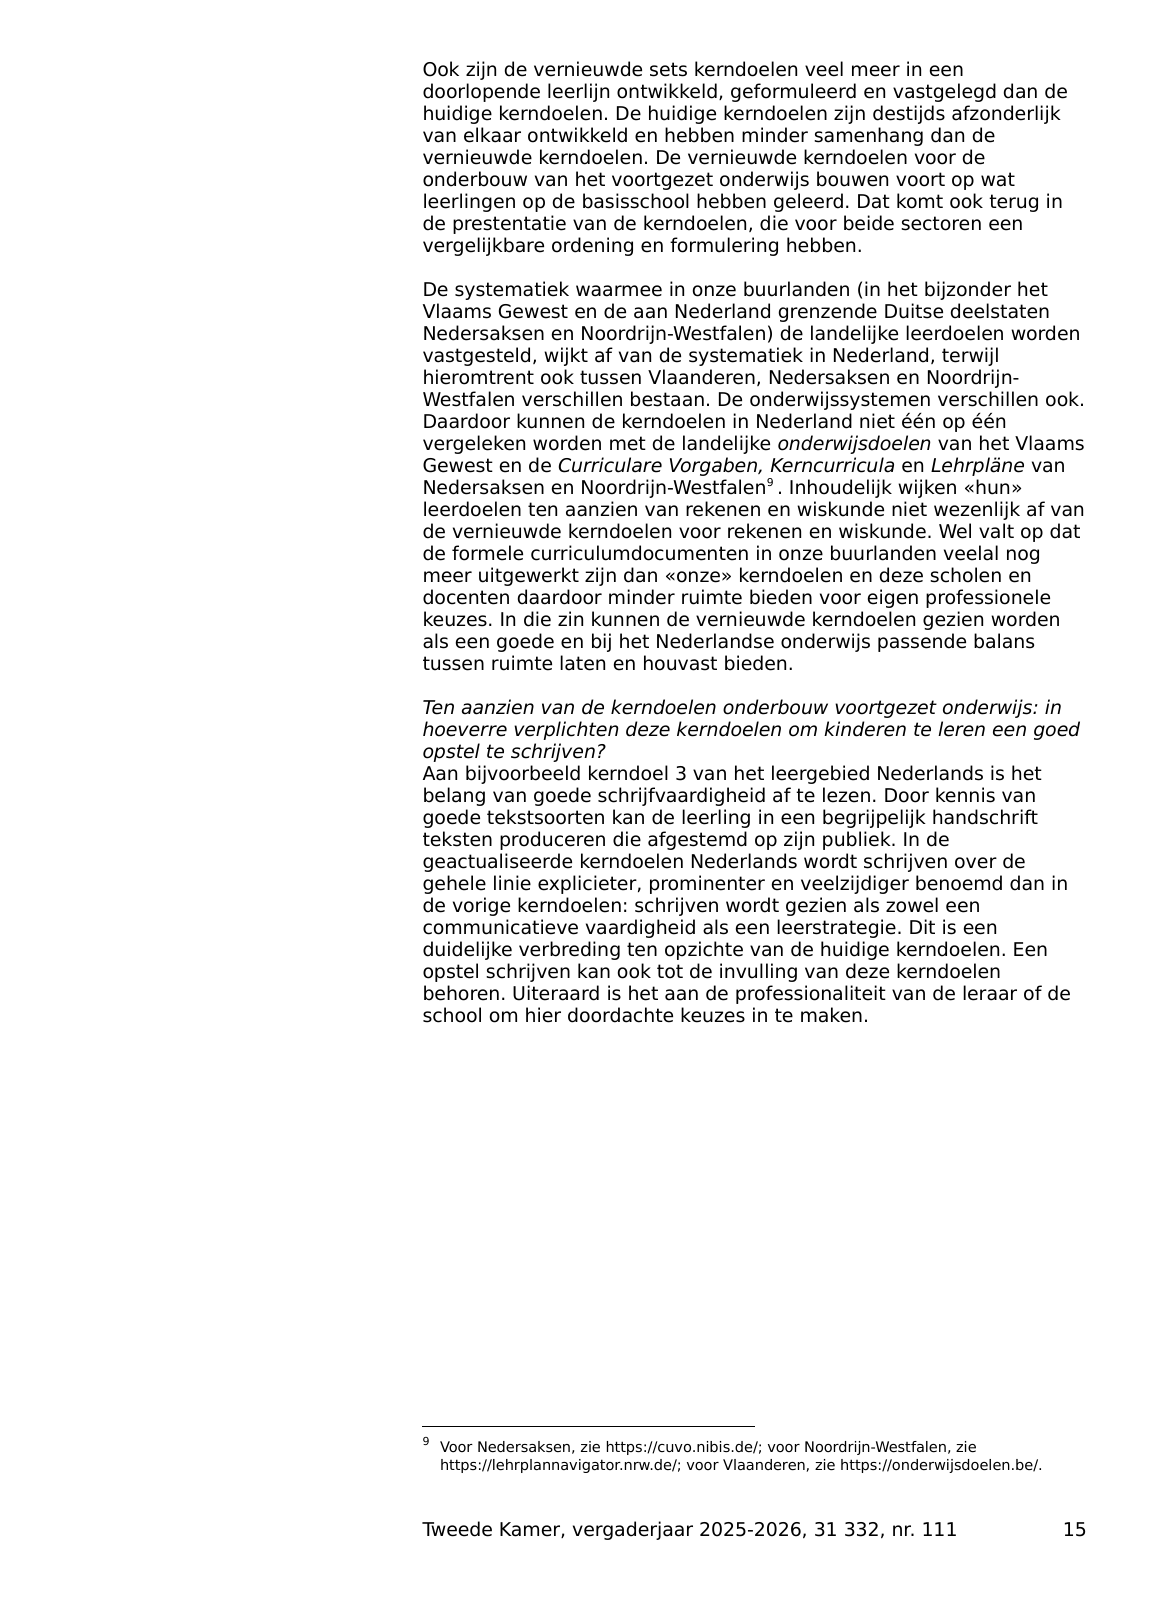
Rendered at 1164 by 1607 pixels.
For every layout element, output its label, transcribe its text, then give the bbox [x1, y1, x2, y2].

text De systematiek waarmee in onze buurlanden (in het bijzonder het Vlaams Gewest en de aan Nederland grenzende Duitse deelstaten Nedersaksen en Noordrijn-Westfalen) de landelijke leerdoelen worden vastgesteld, wijkt af van de systematiek in Nederland, terwijl hieromtrent ook tussen Vlaanderen, Nedersaksen en Noordrijn-Westfalen verschillen bestaan. De onderwijssystemen verschillen ook. Daardoor kunnen de kerndoelen in Nederland niet één op één vergeleken worden met de landelijke onderwijsdoelen van het Vlaams Gewest en de Curriculare Vorgaben, Kerncurricula en Lehrpläne van Nedersaksen en Noordrijn-Westfalen. Inhoudelijk wijken «hun» leerdoelen ten aanzien van rekenen en wiskunde niet wezenlijk af van de vernieuwde kerndoelen voor rekenen en wiskunde. Wel valt op dat de formele curriculumdocumenten in onze buurlanden veelal nog meer uitgewerkt zijn dan «onze» kerndoelen en deze scholen en docenten daardoor minder ruimte bieden voor eigen professionele keuzes. In die zin kunnen de vernieuwde kerndoelen gezien worden als een goede en bij het Nederlandse onderwijs passende balans tussen ruimte laten en houvast bieden. [422, 279, 1087, 675]
text Ten aanzien van de kerndoelen onderbouw voortgezet onderwijs: in hoeverre verplichten deze kerndoelen om kinderen te leren een goed opstel te schrijven? [422, 697, 1087, 763]
text Aan bijvoorbeeld kerndoel 3 van het leergebied Nederlands is het belang van goede schrijfvaardigheid af te lezen. Door kennis van goede tekstsoorten kan de leerling in een begrijpelijk handschrift teksten produceren die afgestemd op zijn publiek. In de geactualiseerde kerndoelen Nederlands wordt schrijven over de gehele linie explicieter, prominenter en veelzijdiger benoemd dan in de vorige kerndoelen: schrijven wordt gezien als zowel een communicatieve vaardigheid als een leerstrategie. Dit is een duidelijke verbreding ten opzichte van de huidige kerndoelen. Een opstel schrijven kan ook tot de invulling van deze kerndoelen behoren. Uiteraard is het aan de professionaliteit van de leraar of de school om hier doordachte keuzes in te maken. [422, 763, 1087, 1027]
text Ook zijn de vernieuwde sets kerndoelen veel meer in een doorlopende leerlijn ontwikkeld, geformuleerd en vastgelegd dan de huidige kerndoelen. De huidige kerndoelen zijn destijds afzonderlijk van elkaar ontwikkeld en hebben minder samenhang dan de vernieuwde kerndoelen. De vernieuwde kerndoelen voor de onderbouw van het voortgezet onderwijs bouwen voort op wat leerlingen op de basisschool hebben geleerd. Dat komt ook terug in de prestentatie van de kerndoelen, die voor beide sectoren een vergelijkbare ordening en formulering hebben. [422, 59, 1087, 257]
text Voor Nedersaksen, zie https://cuvo.nibis.de/; voor Noordrijn-Westfalen, zie https://lehrplannavigator.nrw.de/; voor Vlaanderen, zie https://onderwijsdoelen.be/. [422, 1435, 1087, 1474]
